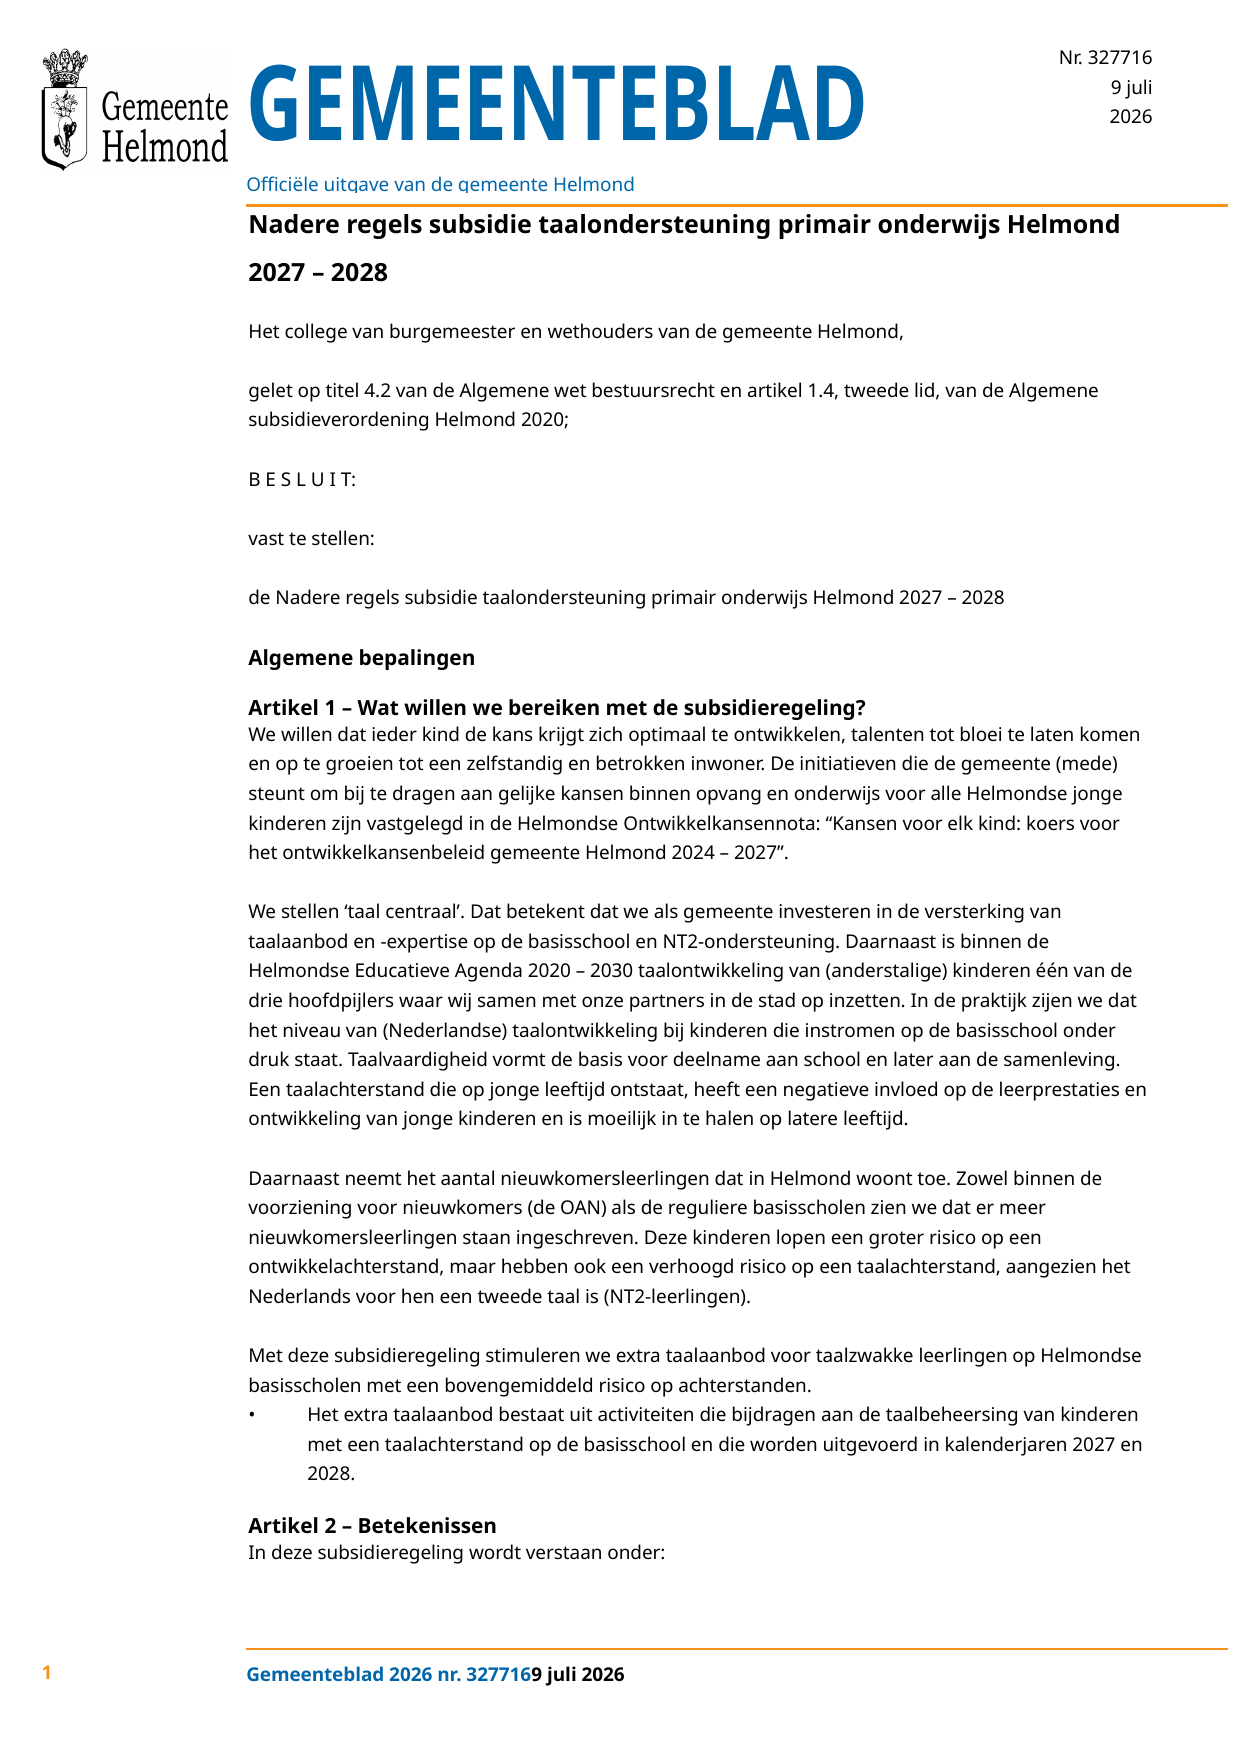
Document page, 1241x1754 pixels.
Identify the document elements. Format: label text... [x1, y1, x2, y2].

text Daarnaast neemt het aantal nieuwkomersleerlingen dat in Helmond woont toe. Zowel binnen de voorziening voor nieuwkomers (de OAN) als de reguliere basisscholen zien we dat er meer nieuwkomersleerlingen staan ingeschreven. Deze kinderen lopen een groter risico op een ontwikkelachterstand, maar hebben ook een verhoogd risico op een taalachterstand, aangezien het Nederlands voor hen een tweede taal is (NT2-leerlingen). [248, 1165, 1152, 1309]
text de Nadere regels subsidie taalondersteuning primair onderwijs Helmond 2027 – 2028 [248, 584, 1152, 610]
text Algemene bepalingen [248, 643, 1152, 672]
picture [41, 47, 231, 172]
text B E S L U I T: [248, 466, 1152, 492]
text We stellen ‘taal centraal’. Dat betekent dat we als gemeente investeren in de versterking van taalaanbod en -expertise op de basisschool en NT2-ondersteuning. Daarnaast is binnen de Helmondse Educatieve Agenda 2020 – 2030 taalontwikkeling van (anderstalige) kinderen één van de drie hoofdpijlers waar wij samen met onze partners in de stad op inzetten. In de praktijk zijen we dat het niveau van (Nederlandse) taalontwikkeling bij kinderen die instromen op de basisschool onder druk staat. Taalvaardigheid vormt de basis voor deelname aan school en later aan de samenleving. Een taalachterstand die op jonge leeftijd ontstaat, heeft een negatieve invloed op de leerprestaties en ontwikkeling van jonge kinderen en is moeilijk in te halen op latere leeftijd. [248, 898, 1152, 1131]
text Artikel 1 – Wat willen we bereiken met de subsidieregeling? [248, 693, 1152, 721]
text We willen dat ieder kind de kans krijgt zich optimaal te ontwikkelen, talenten tot bloei te laten komen en op te groeien tot een zelfstandig en betrokken inwoner. De initiatieven die de gemeente (mede) steunt om bij te dragen aan gelijke kansen binnen opvang en onderwijs voor alle Helmondse jonge kinderen zijn vastgelegd in de Helmondse Ontwikkelkansennota: “Kansen voor elk kind: koers voor het ontwikkelkansenbeleid gemeente Helmond 2024 – 2027”. [248, 721, 1152, 865]
text gelet op titel 4.2 van de Algemene wet bestuursrecht en artikel 1.4, tweede lid, van de Algemene subsidieverordening Helmond 2020; [248, 377, 1152, 432]
text vast te stellen: [248, 525, 1152, 551]
text Artikel 2 – Betekenissen [248, 1511, 1152, 1539]
text In deze subsidieregeling wordt verstaan onder: [248, 1539, 1152, 1565]
list Het extra taalaanbod bestaat uit activiteiten die bijdragen aan de taalbeheersing van kinderen met een taalachterstand op de basisschool en die worden uitgevoerd in kalenderjaren 2027 en 2028. [248, 1401, 1152, 1486]
text Met deze subsidieregeling stimuleren we extra taalaanbod voor taalzwakke leerlingen op Helmondse basisscholen met een bovengemiddeld risico op achterstanden. [248, 1342, 1152, 1398]
text Nadere regels subsidie taalondersteuning primair onderwijs Helmond 2027 – 2028 [248, 207, 1152, 288]
text Het college van burgemeester en wethouders van de gemeente Helmond, [248, 318, 1152, 344]
